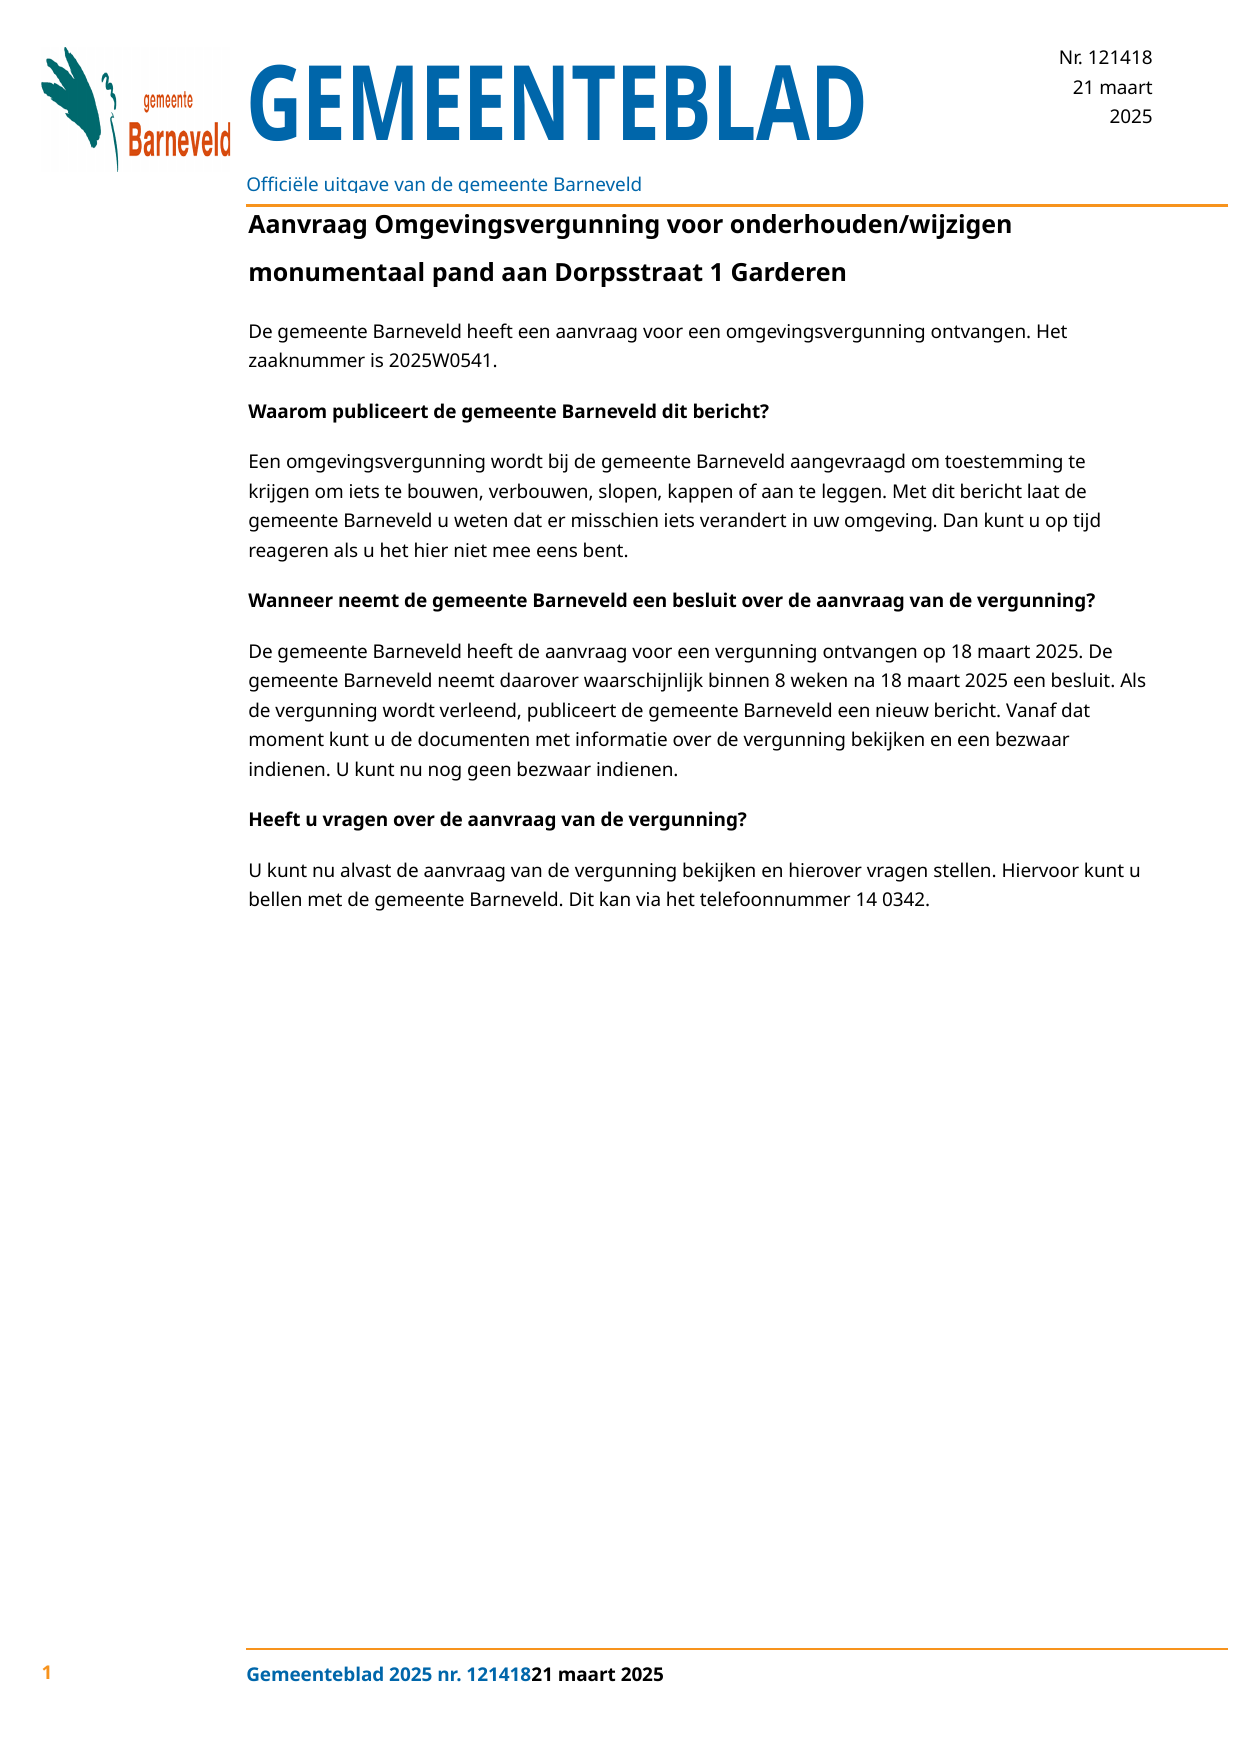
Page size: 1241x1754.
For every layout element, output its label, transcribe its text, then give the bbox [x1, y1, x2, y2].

text Waarom publiceert de gemeente Barneveld dit bericht? [248, 398, 1152, 424]
text Wanneer neemt de gemeente Barneveld een besluit over de aanvraag van de vergunning? [248, 587, 1152, 613]
text Aanvraag Omgevingsvergunning voor onderhouden/wijzigen monumentaal pand aan Dorpsstraat 1 Garderen [248, 207, 1152, 288]
text U kunt nu alvast de aanvraag van de vergunning bekijken en hierover vragen stellen. Hiervoor kunt u bellen met de gemeente Barneveld. Dit kan via het telefoonnummer 14 0342. [248, 857, 1152, 912]
text De gemeente Barneveld heeft een aanvraag voor een omgevingsvergunning ontvangen. Het zaaknummer is 2025W0541. [248, 318, 1152, 373]
text De gemeente Barneveld heeft de aanvraag voor een vergunning ontvangen op 18 maart 2025. De gemeente Barneveld neemt daarover waarschijnlijk binnen 8 weken na 18 maart 2025 een besluit. Als de vergunning wordt verleend, publiceert de gemeente Barneveld een nieuw bericht. Vanaf dat moment kunt u de documenten met informatie over de vergunning bekijken en een bezwaar indienen. U kunt nu nog geen bezwaar indienen. [248, 638, 1152, 782]
picture [41, 47, 231, 172]
text Een omgevingsvergunning wordt bij de gemeente Barneveld aangevraagd om toestemming te krijgen om iets te bouwen, verbouwen, slopen, kappen of aan te leggen. Met dit bericht laat de gemeente Barneveld u weten dat er misschien iets verandert in uw omgeving. Dan kunt u op tijd reageren als u het hier niet mee eens bent. [248, 448, 1152, 563]
text Heeft u vragen over de aanvraag van de vergunning? [248, 807, 1152, 832]
